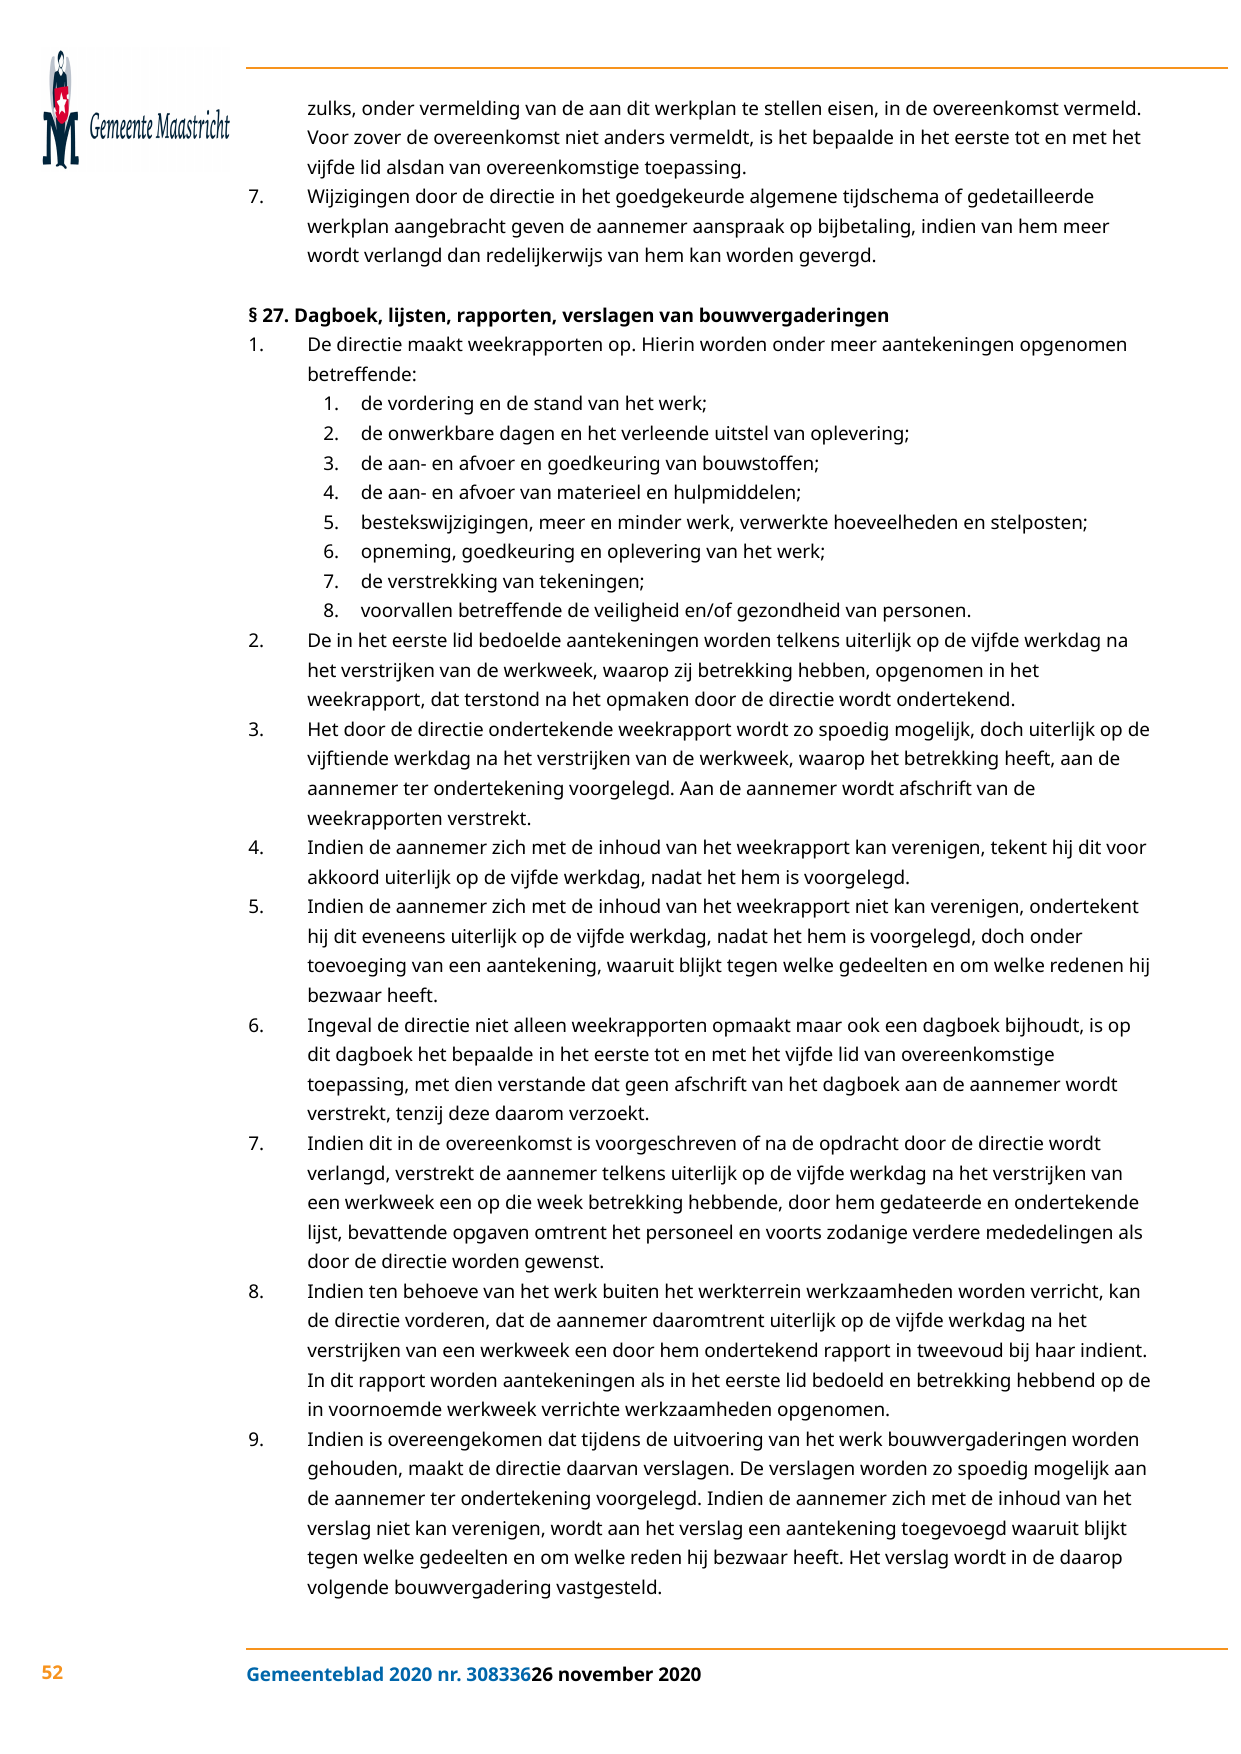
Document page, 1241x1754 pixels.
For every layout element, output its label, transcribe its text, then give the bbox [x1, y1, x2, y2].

list de vordering en de stand van het werk; [323, 391, 1152, 416]
list opneming, goedkeuring en oplevering van het werk; [323, 538, 1152, 564]
list bestekswijzigingen, meer en minder werk, verwerkte hoeveelheden en stelposten; [323, 509, 1152, 535]
list de verstrekking van tekeningen; [323, 568, 1152, 594]
list Indien de aannemer zich met de inhoud van het weekrapport niet kan verenigen, ondertekent hij dit eveneens uiterlijk op de vijfde werkdag, nadat het hem is voorgelegd, doch onder toevoeging van een aantekening, waaruit blijkt tegen welke gedeelten en om welke redenen hij bezwaar heeft. [248, 893, 1152, 1008]
list De in het eerste lid bedoelde aantekeningen worden telkens uiterlijk op de vijfde werkdag na het verstrijken van de werkweek, waarop zij betrekking hebben, opgenomen in het weekrapport, dat terstond na het opmaken door de directie wordt ondertekend. [248, 627, 1152, 712]
list voorvallen betreffende de veiligheid en/of gezondheid van personen. [323, 598, 1152, 623]
list de onwerkbare dagen en het verleende uitstel van oplevering; [323, 420, 1152, 446]
text § 27. Dagboek, lijsten, rapporten, verslagen van bouwvergaderingen [248, 302, 1152, 328]
list Indien dit in de overeenkomst is voorgeschreven of na de opdracht door de directie wordt verlangd, verstrekt de aannemer telkens uiterlijk op de vijfde werkdag na het verstrijken van een werkweek een op die week betrekking hebbende, door hem gedateerde en ondertekende lijst, bevattende opgaven omtrent het personeel en voorts zodanige verdere mededelingen als door de directie worden gewenst. [248, 1130, 1152, 1274]
list Het door de directie ondertekende weekrapport wordt zo spoedig mogelijk, doch uiterlijk op de vijftiende werkdag na het verstrijken van de werkweek, waarop het betrekking heeft, aan de aannemer ter ondertekening voorgelegd. Aan de aannemer wordt afschrift van de weekrapporten verstrekt. [248, 716, 1152, 831]
list Indien ten behoeve van het werk buiten het werkterrein werkzaamheden worden verricht, kan de directie vorderen, dat de aannemer daaromtrent uiterlijk op de vijfde werkdag na het verstrijken van een werkweek een door hem ondertekend rapport in tweevoud bij haar indient. In dit rapport worden aantekeningen als in het eerste lid bedoeld en betrekking hebbend op de in voornoemde werkweek verrichte werkzaamheden opgenomen. [248, 1278, 1152, 1422]
picture [41, 47, 231, 172]
list Wijzigingen door de directie in het goedgekeurde algemene tijdschema of gedetailleerde werkplan aangebracht geven de aannemer aanspraak op bijbetaling, indien van hem meer wordt verlangd dan redelijkerwijs van hem kan worden gevergd. [248, 183, 1152, 268]
list zulks, onder vermelding van de aan dit werkplan te stellen eisen, in de overeenkomst vermeld. Voor zover de overeenkomst niet anders vermeldt, is het bepaalde in het eerste tot en met het vijfde lid alsdan van overeenkomstige toepassing. [248, 95, 1152, 180]
list Indien de aannemer zich met de inhoud van het weekrapport kan verenigen, tekent hij dit voor akkoord uiterlijk op de vijfde werkdag, nadat het hem is voorgelegd. [248, 834, 1152, 890]
list De directie maakt weekrapporten op. Hierin worden onder meer aantekeningen opgenomen betreffende: [248, 331, 1152, 387]
list Ingeval de directie niet alleen weekrapporten opmaakt maar ook een dagboek bijhoudt, is op dit dagboek het bepaalde in het eerste tot en met het vijfde lid van overeenkomstige toepassing, met dien verstande dat geen afschrift van het dagboek aan de aannemer wordt verstrekt, tenzij deze daarom verzoekt. [248, 1012, 1152, 1126]
list Indien is overeengekomen dat tijdens de uitvoering van het werk bouwvergaderingen worden gehouden, maakt de directie daarvan verslagen. De verslagen worden zo spoedig mogelijk aan de aannemer ter ondertekening voorgelegd. Indien de aannemer zich met de inhoud van het verslag niet kan verenigen, wordt aan het verslag een aantekening toegevoegd waaruit blijkt tegen welke gedeelten en om welke reden hij bezwaar heeft. Het verslag wordt in de daarop volgende bouwvergadering vastgesteld. [248, 1426, 1152, 1600]
list de aan- en afvoer van materieel en hulpmiddelen; [323, 479, 1152, 505]
list de aan- en afvoer en goedkeuring van bouwstoffen; [323, 450, 1152, 476]
